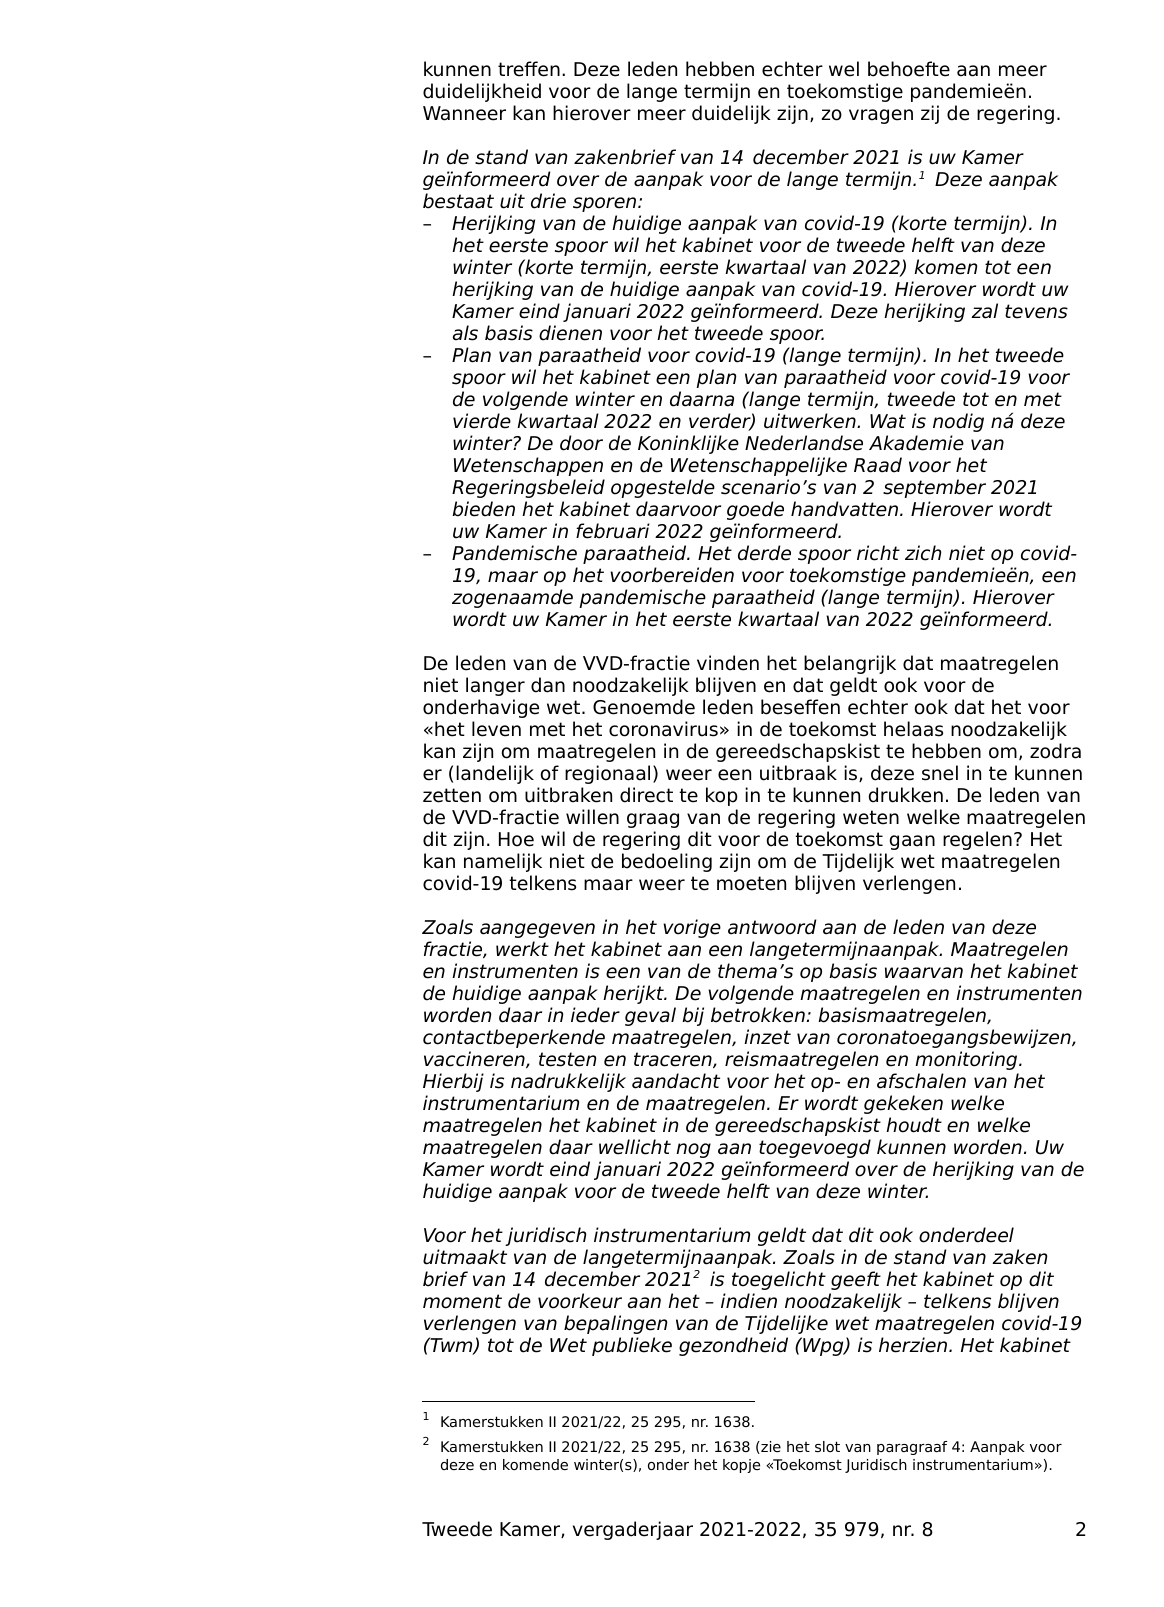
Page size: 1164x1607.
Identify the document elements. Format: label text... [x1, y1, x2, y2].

text – Pandemische paraatheid. Het derde spoor richt zich niet op covid-19, maar op het voorbereiden voor toekomstige pandemieën, een zogenaamde pandemische paraatheid (lange termijn). Hierover wordt uw Kamer in het eerste kwartaal van 2022 geïnformeerd. [422, 543, 1087, 631]
text Kamerstukken II 2021/22, 25 295, nr. 1638. [422, 1410, 1087, 1432]
text De leden van de VVD-fractie vinden het belangrijk dat maatregelen niet langer dan noodzakelijk blijven en dat geldt ook voor de onderhavige wet. Genoemde leden beseffen echter ook dat het voor «het leven met het coronavirus» in de toekomst helaas noodzakelijk kan zijn om maatregelen in de gereedschapskist te hebben om, zodra er (landelijk of regionaal) weer een uitbraak is, deze snel in te kunnen zetten om uitbraken direct te kop in te kunnen drukken. De leden van de VVD-fractie willen graag van de regering weten welke maatregelen dit zijn. Hoe wil de regering dit voor de toekomst gaan regelen? Het kan namelijk niet de bedoeling zijn om de Tijdelijk wet maatregelen covid-19 telkens maar weer te moeten blijven verlengen. [422, 653, 1087, 895]
text Kamerstukken II 2021/22, 25 295, nr. 1638 (zie het slot van paragraaf 4: Aanpak voor deze en komende winter(s), onder het kopje «Toekomst Juridisch instrumentarium»). [422, 1435, 1087, 1474]
text – Plan van paraatheid voor covid-19 (lange termijn). In het tweede spoor wil het kabinet een plan van paraatheid voor covid-19 voor de volgende winter en daarna (lange termijn, tweede tot en met vierde kwartaal 2022 en verder) uitwerken. Wat is nodig ná deze winter? De door de Koninklijke Nederlandse Akademie van Wetenschappen en de Wetenschappelijke Raad voor het Regeringsbeleid opgestelde scenario’s van 2 september 2021 bieden het kabinet daarvoor goede handvatten. Hierover wordt uw Kamer in februari 2022 geïnformeerd. [422, 345, 1087, 543]
text Zoals aangegeven in het vorige antwoord aan de leden van deze fractie, werkt het kabinet aan een langetermijnaanpak. Maatregelen en instrumenten is een van de thema’s op basis waarvan het kabinet de huidige aanpak herijkt. De volgende maatregelen en instrumenten worden daar in ieder geval bij betrokken: basismaatregelen, contactbeperkende maatregelen, inzet van coronatoegangsbewijzen, vaccineren, testen en traceren, reismaatregelen en monitoring. Hierbij is nadrukkelijk aandacht voor het op- en afschalen van het instrumentarium en de maatregelen. Er wordt gekeken welke maatregelen het kabinet in de gereedschapskist houdt en welke maatregelen daar wellicht nog aan toegevoegd kunnen worden. Uw Kamer wordt eind januari 2022 geïnformeerd over de herijking van de huidige aanpak voor de tweede helft van deze winter. [422, 917, 1087, 1203]
text Voor het juridisch instrumentarium geldt dat dit ook onderdeel uitmaakt van de langetermijnaanpak. Zoals in de stand van zaken brief van 14 december 2021 is toegelicht geeft het kabinet op dit moment de voorkeur aan het – indien noodzakelijk – telkens blijven verlengen van bepalingen van de Tijdelijke wet maatregelen covid-19 (Twm) tot de Wet publieke gezondheid (Wpg) is herzien. Het kabinet [422, 1225, 1087, 1357]
text kunnen treffen. Deze leden hebben echter wel behoefte aan meer duidelijkheid voor de lange termijn en toekomstige pandemieën. Wanneer kan hierover meer duidelijk zijn, zo vragen zij de regering. [422, 59, 1087, 125]
text In de stand van zakenbrief van 14 december 2021 is uw Kamer geïnformeerd over de aanpak voor de lange termijn. Deze aanpak bestaat uit drie sporen: [422, 147, 1087, 213]
text – Herijking van de huidige aanpak van covid-19 (korte termijn). In het eerste spoor wil het kabinet voor de tweede helft van deze winter (korte termijn, eerste kwartaal van 2022) komen tot een herijking van de huidige aanpak van covid-19. Hierover wordt uw Kamer eind januari 2022 geïnformeerd. Deze herijking zal tevens als basis dienen voor het tweede spoor. [422, 213, 1087, 345]
